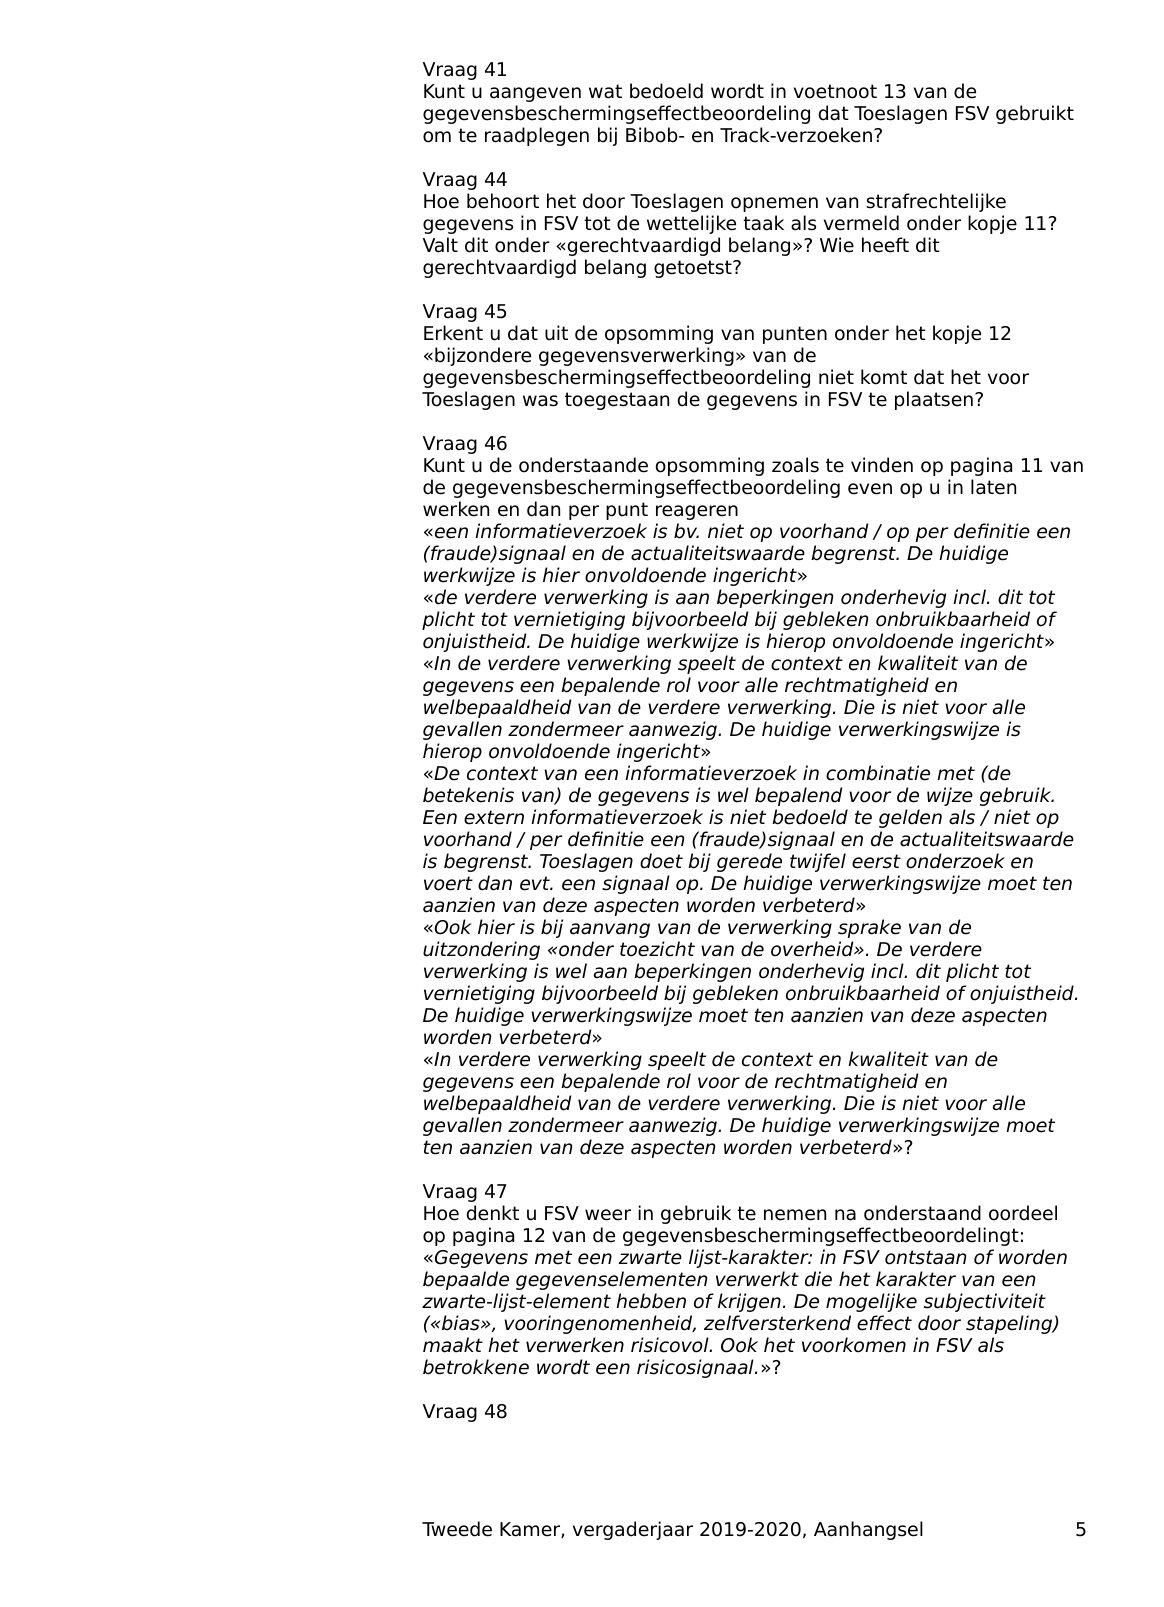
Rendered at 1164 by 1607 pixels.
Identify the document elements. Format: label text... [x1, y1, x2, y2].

text Vraag 41 [422, 59, 1087, 81]
text «Ook hier is bij aanvang van de verwerking sprake van de uitzondering «onder toezicht van de overheid». De verdere verwerking is wel aan beperkingen onderhevig incl. dit plicht tot vernietiging bijvoorbeeld bij gebleken onbruikbaarheid of onjuistheid. De huidige verwerkingswijze moet ten aanzien van deze aspecten worden verbeterd» [422, 917, 1087, 1049]
text «de verdere verwerking is aan beperkingen onderhevig incl. dit tot plicht tot vernietiging bijvoorbeeld bij gebleken onbruikbaarheid of onjuistheid. De huidige werkwijze is hierop onvoldoende ingericht» [422, 587, 1087, 653]
text Hoe denkt u FSV weer in gebruik te nemen na onderstaand oordeel op pagina 12 van de gegevensbeschermingseffectbeoordelingt: «Gegevens met een zwarte lijst-karakter: in FSV ontstaan of worden bepaalde gegevenselementen verwerkt die het karakter van een zwarte-lijst-element hebben of krijgen. De mogelijke subjectiviteit («bias», vooringenomenheid, zelfversterkend effect door stapeling) maakt het verwerken risicovol. Ook het voorkomen in FSV als betrokkene wordt een risicosignaal.»? [422, 1203, 1087, 1379]
text Hoe behoort het door Toeslagen opnemen van strafrechtelijke gegevens in FSV tot de wettelijke taak als vermeld onder kopje 11? Valt dit onder «gerechtvaardigd belang»? Wie heeft dit gerechtvaardigd belang getoetst? [422, 191, 1087, 279]
text «In verdere verwerking speelt de context en kwaliteit van de gegevens een bepalende rol voor de rechtmatigheid en welbepaaldheid van de verdere verwerking. Die is niet voor alle gevallen zondermeer aanwezig. De huidige verwerkingswijze moet ten aanzien van deze aspecten worden verbeterd»? [422, 1049, 1087, 1159]
text «De context van een informatieverzoek in combinatie met (de betekenis van) de gegevens is wel bepalend voor de wijze gebruik. Een extern informatieverzoek is niet bedoeld te gelden als / niet op voorhand / per definitie een (fraude)signaal en de actualiteitswaarde is begrenst. Toeslagen doet bij gerede twijfel eerst onderzoek en voert dan evt. een signaal op. De huidige verwerkingswijze moet ten aanzien van deze aspecten worden verbeterd» [422, 763, 1087, 917]
text «In de verdere verwerking speelt de context en kwaliteit van de gegevens een bepalende rol voor alle rechtmatigheid en welbepaaldheid van de verdere verwerking. Die is niet voor alle gevallen zondermeer aanwezig. De huidige verwerkingswijze is hierop onvoldoende ingericht» [422, 653, 1087, 763]
text Vraag 46 [422, 433, 1087, 455]
text Kunt u aangeven wat bedoeld wordt in voetnoot 13 van de gegevensbeschermingseffectbeoordeling dat Toeslagen FSV gebruikt om te raadplegen bij Bibob- en Track-verzoeken? [422, 81, 1087, 147]
text «een informatieverzoek is bv. niet op voorhand / op per definitie een (fraude)signaal en de actualiteitswaarde begrenst. De huidige werkwijze is hier onvoldoende ingericht» [422, 521, 1087, 587]
text Vraag 44 [422, 169, 1087, 191]
text Vraag 45 [422, 301, 1087, 323]
text Erkent u dat uit de opsomming van punten onder het kopje 12 «bijzondere gegevensverwerking» van de gegevensbeschermingseffectbeoordeling niet komt dat het voor Toeslagen was toegestaan de gegevens in FSV te plaatsen? [422, 323, 1087, 411]
text Kunt u de onderstaande opsomming zoals te vinden op pagina 11 van de gegevensbeschermingseffectbeoordeling even op u in laten werken en dan per punt reageren [422, 455, 1087, 521]
text Vraag 48 [422, 1401, 1087, 1423]
text Vraag 47 [422, 1181, 1087, 1203]
